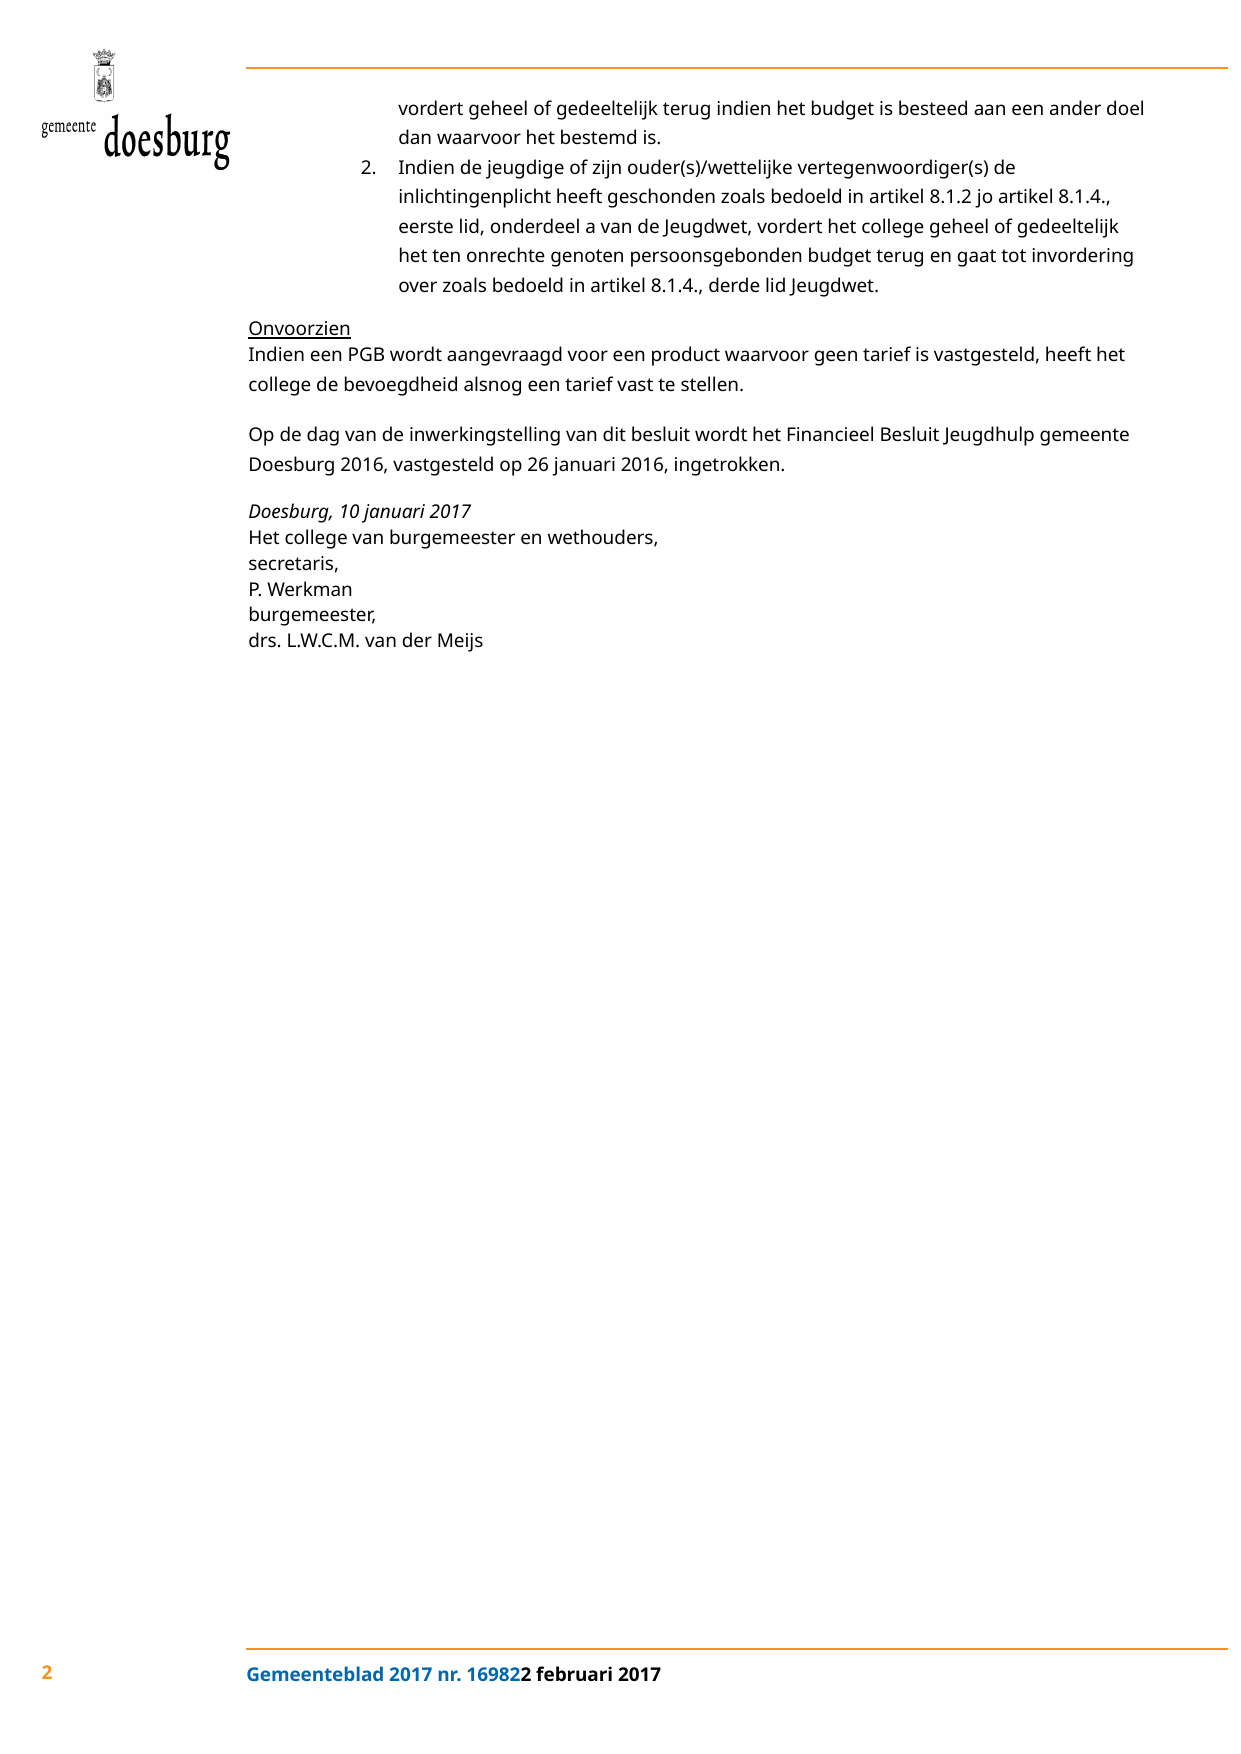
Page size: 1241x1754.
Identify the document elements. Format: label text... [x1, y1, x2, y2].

text Het college van burgemeester en wethouders, [248, 524, 1152, 550]
text drs. L.W.C.M. van der Meijs [248, 627, 1152, 653]
picture [41, 47, 231, 172]
text Op de dag van de inwerkingstelling van dit besluit wordt het Financieel Besluit Jeugdhulp gemeente Doesburg 2016, vastgesteld op 26 januari 2016, ingetrokken. [248, 421, 1152, 476]
text Doesburg, 10 januari 2017 [248, 498, 1152, 524]
list Indien de jeugdige of zijn ouder(s)/wettelijke vertegenwoordiger(s) de inlichtingenplicht heeft geschonden zoals bedoeld in artikel 8.1.2 jo artikel 8.1.4., eerste lid, onderdeel a van de Jeugdwet, vordert het college geheel of gedeeltelijk het ten onrechte genoten persoonsgebonden budget terug en gaat tot invordering over zoals bedoeld in artikel 8.1.4., derde lid Jeugdwet. [361, 154, 1152, 298]
text P. Werkman [248, 576, 1152, 601]
list vordert geheel of gedeeltelijk terug indien het budget is besteed aan een ander doel dan waarvoor het bestemd is. [361, 95, 1152, 150]
text secretaris, [248, 550, 1152, 576]
text Indien een PGB wordt aangevraagd voor een product waarvoor geen tarief is vastgesteld, heeft het college de bevoegdheid alsnog een tarief vast te stellen. [248, 341, 1152, 396]
text Onvoorzien [248, 315, 1152, 341]
text burgemeester, [248, 601, 1152, 627]
